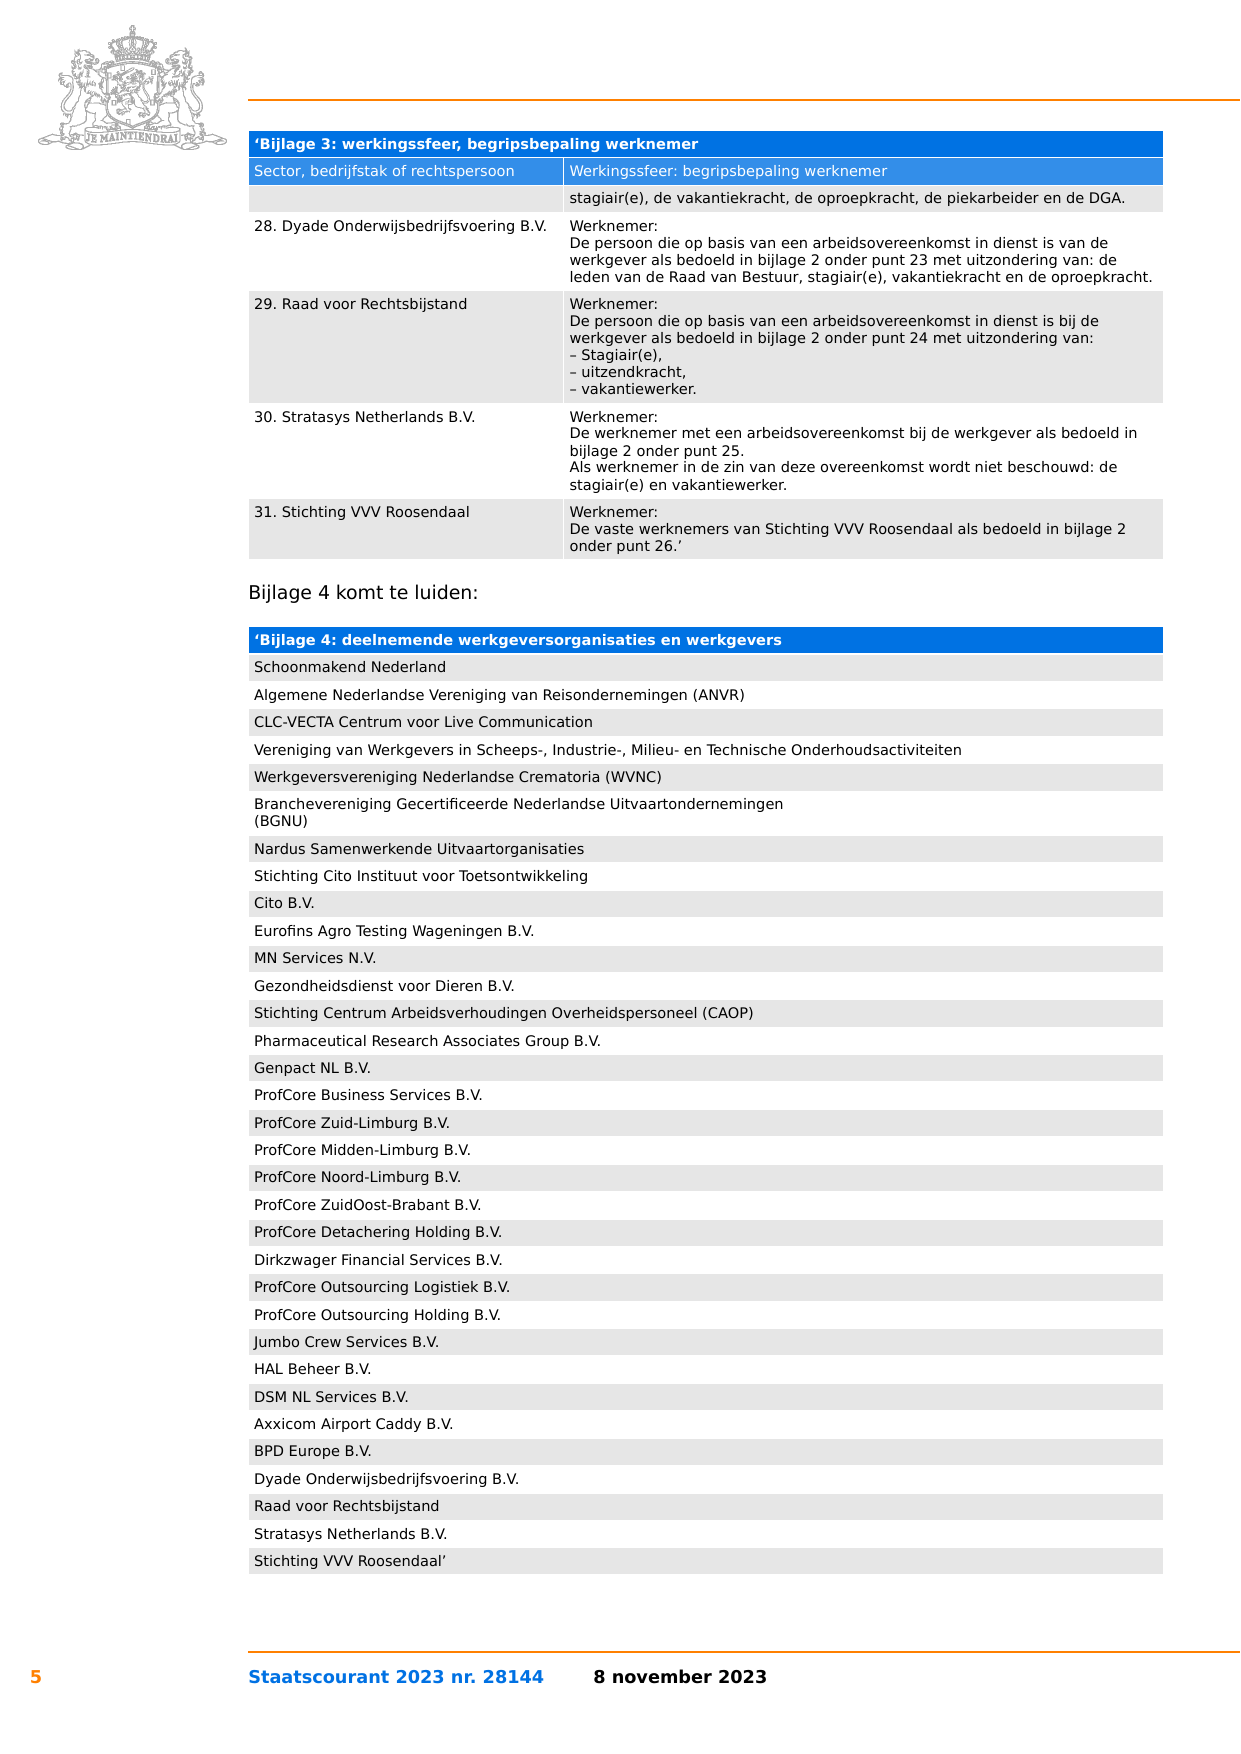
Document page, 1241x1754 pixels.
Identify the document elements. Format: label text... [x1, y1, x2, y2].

table_header ‘Bijlage 3: werkingssfeer, begripsbepaling werknemer [249, 131, 1163, 157]
table_cell Dyade Onderwijsbedrijfsvoering B.V. [249, 1466, 1163, 1492]
table_cell 30. Stratasys Netherlands B.V. [249, 404, 563, 498]
table_cell 28. Dyade Onderwijsbedrijfsvoering B.V. [249, 213, 563, 290]
text Bijlage 4 komt te luiden: [248, 582, 1163, 604]
table_cell Algemene Nederlandse Vereniging van Reisondernemingen (ANVR) [249, 682, 1163, 708]
table_cell [249, 186, 563, 212]
table_cell Nardus Samenwerkende Uitvaartorganisaties [249, 836, 1163, 862]
table_cell ProfCore Business Services B.V. [249, 1083, 1163, 1109]
table_cell stagiair(e), de vakantiekracht, de oproepkracht, de piekarbeider en de DGA. [564, 186, 1163, 212]
table_cell Pharmaceutical Research Associates Group B.V. [249, 1028, 1163, 1054]
table_cell 29. Raad voor Rechtsbijstand [249, 291, 563, 403]
table_header ‘Bijlage 4: deelnemende werkgeversorganisaties en werkgevers [249, 627, 1163, 653]
table_cell Werknemer: De werknemer met een arbeidsovereenkomst bij de werkgever als bedoeld in bijlage 2 onder punt 25. Als werknemer in de zin van deze overeenkomst wordt niet beschouwd: de stagiair(e) en vakantiewerker. [564, 404, 1163, 498]
table_cell 31. Stichting VVV Roosendaal [249, 499, 563, 559]
table_cell Dirkzwager Financial Services B.V. [249, 1247, 1163, 1273]
table_cell Stichting Cito Instituut voor Toetsontwikkeling [249, 863, 1163, 890]
table_cell ProfCore Outsourcing Logistiek B.V. [249, 1274, 1163, 1301]
table_cell Gezondheidsdienst voor Dieren B.V. [249, 973, 1163, 999]
table_cell Branchevereniging Gecertificeerde Nederlandse Uitvaartondernemingen (BGNU) [249, 792, 1163, 835]
table_cell Axxicom Airport Caddy B.V. [249, 1411, 1163, 1438]
table_cell ProfCore Noord-Limburg B.V. [249, 1165, 1163, 1191]
table_cell Werknemer: De persoon die op basis van een arbeidsovereenkomst in dienst is bij de werkgever als bedoeld in bijlage 2 onder punt 24 met uitzondering van: – Stagiair(e), – uitzendkracht, – vakantiewerker. [564, 291, 1163, 403]
table_cell Schoonmakend Nederland [249, 655, 1163, 681]
table_cell Werknemer: De vaste werknemers van Stichting VVV Roosendaal als bedoeld in bijlage 2 onder punt 26.’ [564, 499, 1163, 559]
picture [38, 25, 227, 150]
table_cell ProfCore Zuid-Limburg B.V. [249, 1110, 1163, 1136]
table_cell Sector, bedrijfstak of rechtspersoon [249, 158, 563, 185]
table_cell Stichting VVV Roosendaal’ [249, 1548, 1163, 1574]
table_cell MN Services N.V. [249, 946, 1163, 972]
table_cell Werknemer: De persoon die op basis van een arbeidsovereenkomst in dienst is van de werkgever als bedoeld in bijlage 2 onder punt 23 met uitzondering van: de leden van de Raad van Bestuur, stagiair(e), vakantiekracht en de oproepkracht. [564, 213, 1163, 290]
table_cell ProfCore Midden-Limburg B.V. [249, 1137, 1163, 1164]
table_cell HAL Beheer B.V. [249, 1356, 1163, 1383]
table_cell Werkgeversvereniging Nederlandse Crematoria (WVNC) [249, 764, 1163, 791]
table_cell Stichting Centrum Arbeidsverhoudingen Overheidspersoneel (CAOP) [249, 1000, 1163, 1027]
table_cell Jumbo Crew Services B.V. [249, 1329, 1163, 1355]
table_cell ProfCore Detachering Holding B.V. [249, 1220, 1163, 1246]
table_cell Raad voor Rechtsbijstand [249, 1494, 1163, 1520]
table_cell Eurofins Agro Testing Wageningen B.V. [249, 918, 1163, 944]
table_cell Genpact NL B.V. [249, 1055, 1163, 1081]
table_cell Werkingssfeer: begripsbepaling werknemer [564, 158, 1163, 185]
table_cell Stratasys Netherlands B.V. [249, 1521, 1163, 1547]
table_cell DSM NL Services B.V. [249, 1384, 1163, 1410]
table_cell BPD Europe B.V. [249, 1439, 1163, 1465]
table_cell ProfCore ZuidOost-Brabant B.V. [249, 1192, 1163, 1218]
table_cell Vereniging van Werkgevers in Scheeps-, Industrie-, Milieu- en Technische Onderhoudsactiviteiten [249, 737, 1163, 763]
table_cell Cito B.V. [249, 891, 1163, 917]
table_cell ProfCore Outsourcing Holding B.V. [249, 1302, 1163, 1328]
table_cell CLC-VECTA Centrum voor Live Communication [249, 709, 1163, 736]
